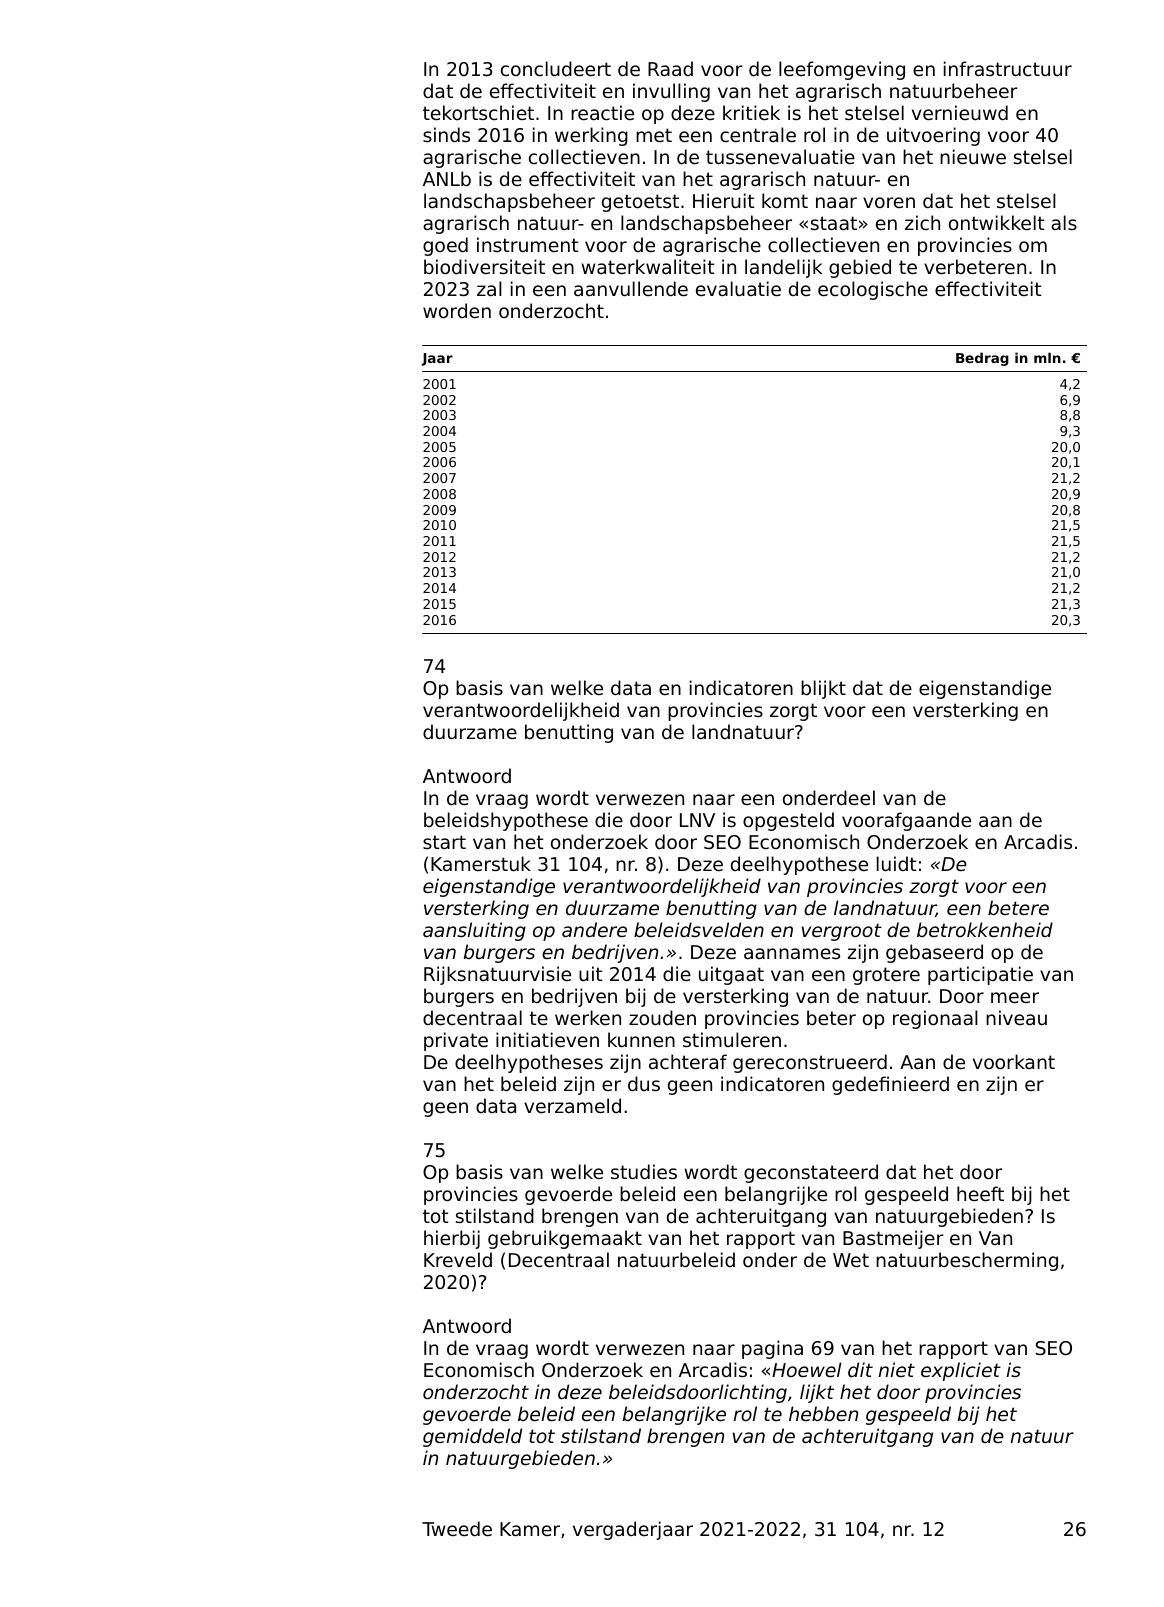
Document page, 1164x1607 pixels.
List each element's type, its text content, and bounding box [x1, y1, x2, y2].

text Antwoord [422, 766, 1087, 788]
table_cell 2004 [422, 424, 761, 439]
table_cell 2012 [422, 550, 761, 565]
table_cell 2002 [422, 392, 761, 408]
table_cell 21,5 [761, 518, 1087, 534]
table_cell 21,2 [761, 581, 1087, 597]
table_cell 21,0 [761, 565, 1087, 581]
text In de vraag wordt verwezen naar pagina 69 van het rapport van SEO Economisch Onderzoek en Arcadis: «Hoewel dit niet expliciet is onderzocht in deze beleidsdoorlichting, lijkt het door provincies gevoerde beleid een belangrijke rol te hebben gespeeld bij het gemiddeld tot stilstand brengen van de achteruitgang van de natuur in natuurgebieden.» [422, 1338, 1087, 1470]
table_cell 8,8 [761, 408, 1087, 424]
table_cell 21,5 [761, 534, 1087, 549]
table_cell 20,9 [761, 487, 1087, 502]
text Op basis van welke data en indicatoren blijkt dat de eigenstandige verantwoordelijkheid van provincies zorgt voor een versterking en duurzame benutting van de landnatuur? [422, 678, 1087, 744]
text 75 [422, 1140, 1087, 1162]
table_cell 2003 [422, 408, 761, 424]
text Op basis van welke studies wordt geconstateerd dat het door provincies gevoerde beleid een belangrijke rol gespeeld heeft bij het tot stilstand brengen van de achteruitgang van natuurgebieden? Is hierbij gebruikgemaakt van het rapport van Bastmeijer en Van Kreveld (Decentraal natuurbeleid onder de Wet natuurbescherming, 2020)? [422, 1162, 1087, 1294]
table_cell 2013 [422, 565, 761, 581]
table_cell 9,3 [761, 424, 1087, 439]
table_cell 20,0 [761, 440, 1087, 455]
table_cell 2016 [422, 613, 761, 633]
table_cell 2015 [422, 597, 761, 612]
table_cell 2007 [422, 471, 761, 487]
table_cell 21,2 [761, 550, 1087, 565]
table_cell 20,1 [761, 455, 1087, 471]
table_cell 2014 [422, 581, 761, 597]
table_cell 4,2 [761, 372, 1087, 392]
table_cell 2005 [422, 440, 761, 455]
table_header Jaar [422, 346, 761, 371]
table_cell 20,3 [761, 613, 1087, 633]
table_cell 2006 [422, 455, 761, 471]
text In de vraag wordt verwezen naar een onderdeel van de beleidshypothese die door LNV is opgesteld voorafgaande aan de start van het onderzoek door SEO Economisch Onderzoek en Arcadis. (Kamerstuk 31 104, nr. 8). Deze deelhypothese luidt: «De eigenstandige verantwoordelijkheid van provincies zorgt voor een versterking en duurzame benutting van de landnatuur, een betere aansluiting op andere beleidsvelden en vergroot de betrokkenheid van burgers en bedrijven.». Deze aannames zijn gebaseerd op de Rijksnatuurvisie uit 2014 die uitgaat van een grotere participatie van burgers en bedrijven bij de versterking van de natuur. Door meer decentraal te werken zouden provincies beter op regionaal niveau private initiatieven kunnen stimuleren. [422, 788, 1087, 1052]
table_cell 6,9 [761, 392, 1087, 408]
table_cell 2011 [422, 534, 761, 549]
text Antwoord [422, 1316, 1087, 1338]
table_cell 2009 [422, 503, 761, 518]
table_cell 20,8 [761, 503, 1087, 518]
text 74 [422, 656, 1087, 678]
table_header Bedrag in mln. € [761, 346, 1087, 371]
table_cell 2001 [422, 372, 761, 392]
text In 2013 concludeert de Raad voor de leefomgeving en infrastructuur dat de effectiviteit en invulling van het agrarisch natuurbeheer tekortschiet. In reactie op deze kritiek is het stelsel vernieuwd en sinds 2016 in werking met een centrale rol in de uitvoering voor 40 agrarische collectieven. In de tussenevaluatie van het nieuwe stelsel ANLb is de effectiviteit van het agrarisch natuur- en landschapsbeheer getoetst. Hieruit komt naar voren dat het stelsel agrarisch natuur- en landschapsbeheer «staat» en zich ontwikkelt als goed instrument voor de agrarische collectieven en provincies om biodiversiteit en waterkwaliteit in landelijk gebied te verbeteren. In 2023 zal in een aanvullende evaluatie de ecologische effectiviteit worden onderzocht. [422, 59, 1087, 323]
table_cell 21,3 [761, 597, 1087, 612]
table_cell 2010 [422, 518, 761, 534]
table_cell 21,2 [761, 471, 1087, 487]
table_cell 2008 [422, 487, 761, 502]
text De deelhypotheses zijn achteraf gereconstrueerd. Aan de voorkant van het beleid zijn er dus geen indicatoren gedefinieerd en zijn er geen data verzameld. [422, 1052, 1087, 1118]
